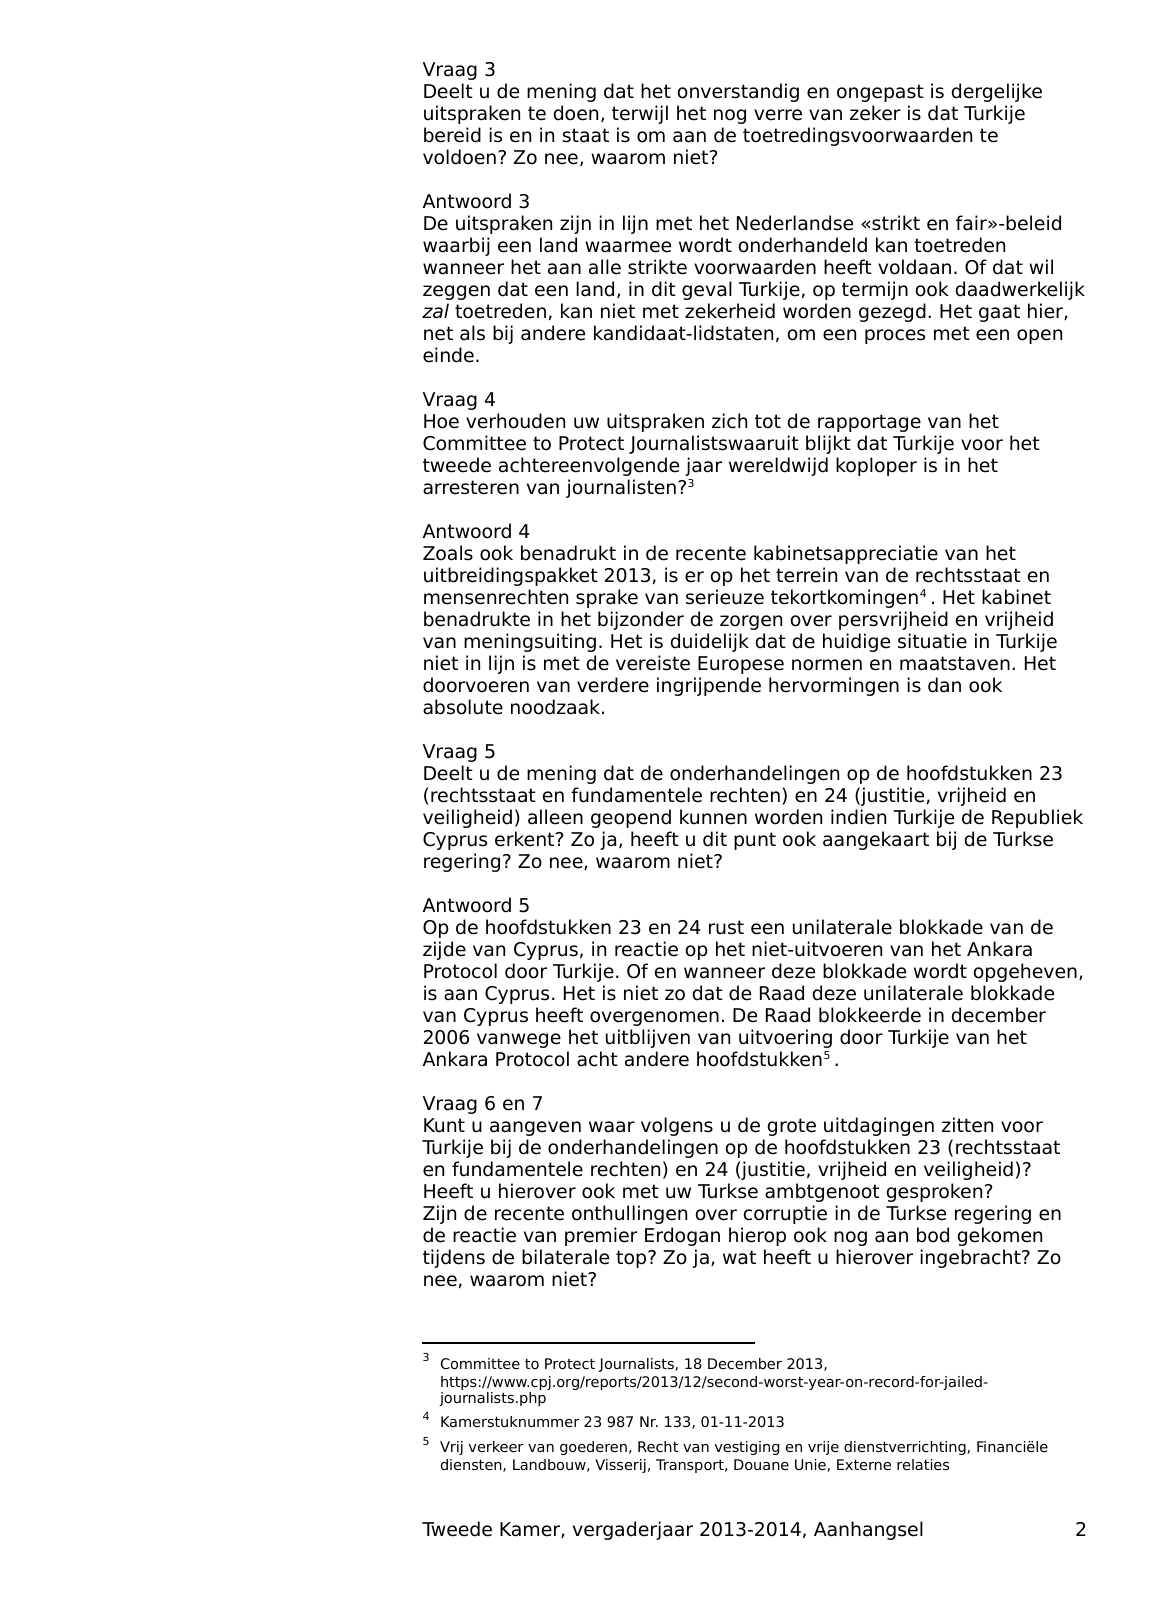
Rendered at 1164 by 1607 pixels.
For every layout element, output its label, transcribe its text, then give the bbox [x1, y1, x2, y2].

text Committee to Protect Journalists, 18 December 2013, https://www.cpj.org/reports/2013/12/second-worst-year-on-record-for-jailed-journalists.php [422, 1352, 1087, 1407]
text Hoe verhouden uw uitspraken zich tot de rapportage van het Committee to Protect Journalistswaaruit blijkt dat Turkije voor het tweede achtereenvolgende jaar wereldwijd koploper is in het arresteren van journalisten? [422, 411, 1087, 499]
text Vraag 4 [422, 389, 1087, 411]
text Zoals ook benadrukt in de recente kabinetsappreciatie van het uitbreidingspakket 2013, is er op het terrein van de rechtsstaat en mensenrechten sprake van serieuze tekortkomingen. Het kabinet benadrukte in het bijzonder de zorgen over persvrijheid en vrijheid van meningsuiting. Het is duidelijk dat de huidige situatie in Turkije niet in lijn is met de vereiste Europese normen en maatstaven. Het doorvoeren van verdere ingrijpende hervormingen is dan ook absolute noodzaak. [422, 543, 1087, 719]
text Zijn de recente onthullingen over corruptie in de Turkse regering en de reactie van premier Erdogan hierop ook nog aan bod gekomen tijdens de bilaterale top? Zo ja, wat heeft u hierover ingebracht? Zo nee, waarom niet? [422, 1203, 1087, 1291]
text Vrij verkeer van goederen, Recht van vestiging en vrije dienstverrichting, Financiële diensten, Landbouw, Visserij, Transport, Douane Unie, Externe relaties [422, 1435, 1087, 1474]
text Op de hoofdstukken 23 en 24 rust een unilaterale blokkade van de zijde van Cyprus, in reactie op het niet-uitvoeren van het Ankara Protocol door Turkije. Of en wanneer deze blokkade wordt opgeheven, is aan Cyprus. Het is niet zo dat de Raad deze unilaterale blokkade van Cyprus heeft overgenomen. De Raad blokkeerde in december 2006 vanwege het uitblijven van uitvoering door Turkije van het Ankara Protocol acht andere hoofdstukken. [422, 917, 1087, 1071]
text Kamerstuknummer 23 987 Nr. 133, 01-11-2013 [422, 1410, 1087, 1432]
text Vraag 3 [422, 59, 1087, 81]
text Antwoord 4 [422, 521, 1087, 543]
text Antwoord 5 [422, 895, 1087, 917]
text Kunt u aangeven waar volgens u de grote uitdagingen zitten voor Turkije bij de onderhandelingen op de hoofdstukken 23 (rechtsstaat en fundamentele rechten) en 24 (justitie, vrijheid en veiligheid)? Heeft u hierover ook met uw Turkse ambtgenoot gesproken? [422, 1115, 1087, 1203]
text Deelt u de mening dat de onderhandelingen op de hoofdstukken 23 (rechtsstaat en fundamentele rechten) en 24 (justitie, vrijheid en veiligheid) alleen geopend kunnen worden indien Turkije de Republiek Cyprus erkent? Zo ja, heeft u dit punt ook aangekaart bij de Turkse regering? Zo nee, waarom niet? [422, 763, 1087, 873]
text De uitspraken zijn in lijn met het Nederlandse «strikt en fair»-beleid waarbij een land waarmee wordt onderhandeld kan toetreden wanneer het aan alle strikte voorwaarden heeft voldaan. Of dat wil zeggen dat een land, in dit geval Turkije, op termijn ook daadwerkelijk zal toetreden, kan niet met zekerheid worden gezegd. Het gaat hier, net als bij andere kandidaat-lidstaten, om een proces met een open einde. [422, 213, 1087, 367]
text Vraag 5 [422, 741, 1087, 763]
text Vraag 6 en 7 [422, 1093, 1087, 1115]
text Antwoord 3 [422, 191, 1087, 213]
text Deelt u de mening dat het onverstandig en ongepast is dergelijke uitspraken te doen, terwijl het nog verre van zeker is dat Turkije bereid is en in staat is om aan de toetredingsvoorwaarden te voldoen? Zo nee, waarom niet? [422, 81, 1087, 169]
